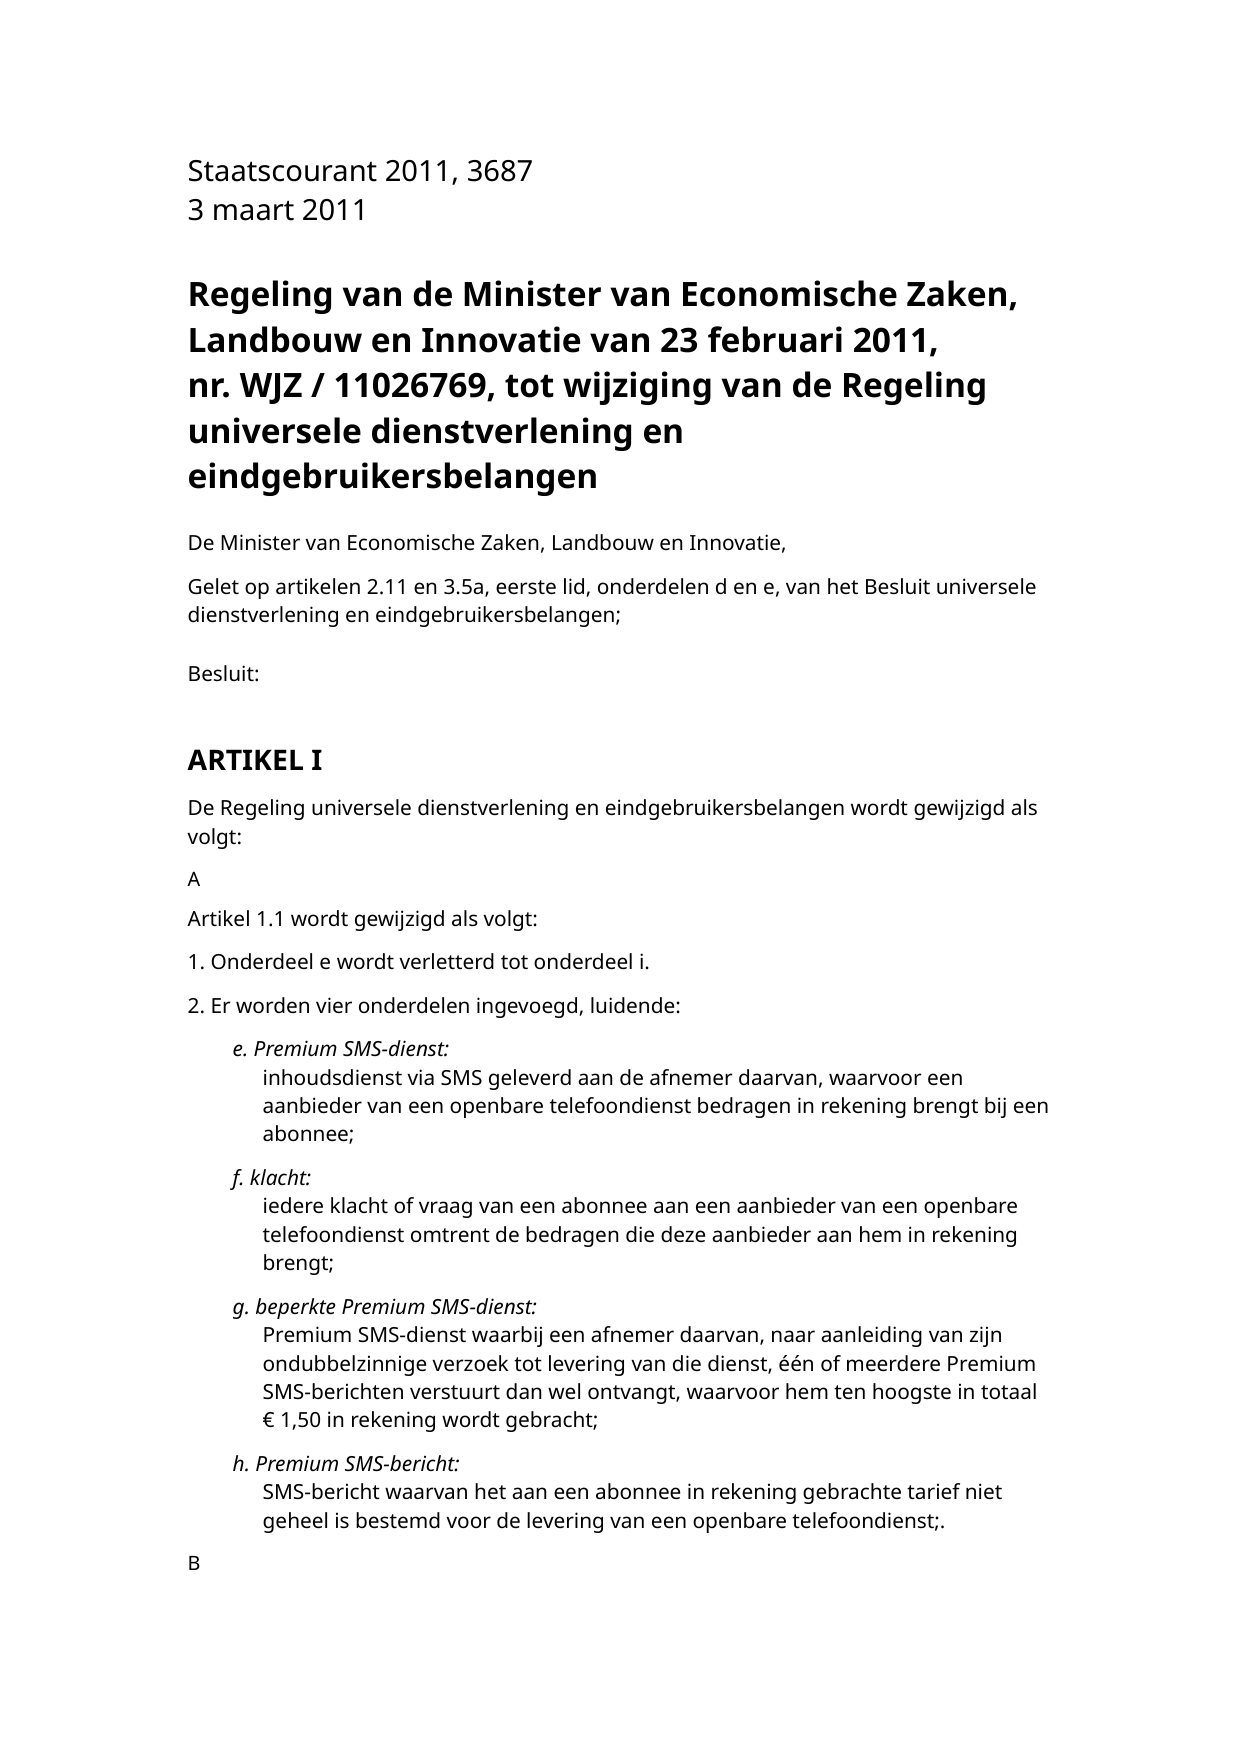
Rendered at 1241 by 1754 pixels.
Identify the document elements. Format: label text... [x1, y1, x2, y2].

text Besluit: [187, 659, 1053, 687]
subtitle Regeling van de Minister van Economische Zaken, Landbouw en Innovatie van 23 februari 2011, nr. WJZ / 11026769, tot wijziging van de Regeling universele dienstverlening en eindgebruikersbelangen [187, 271, 1053, 498]
text De Minister van Economische Zaken, Landbouw en Innovatie, [187, 528, 1053, 557]
text h. Premium SMS-bericht: [232, 1449, 1053, 1477]
text 3 maart 2011 [187, 190, 1053, 229]
text inhoudsdienst via SMS geleverd aan de afnemer daarvan, waarvoor een aanbieder van een openbare telefoondienst bedragen in rekening brengt bij een abonnee; [262, 1063, 1053, 1148]
text Staatscourant 2011, 3687 [187, 150, 1053, 190]
text A [187, 865, 1053, 892]
text g. beperkte Premium SMS-dienst: [232, 1292, 1053, 1320]
subtitle ARTIKEL I [187, 740, 1053, 778]
text 2. Er worden vier onderdelen ingevoegd, luidende: [187, 991, 1053, 1019]
text B [187, 1549, 1053, 1576]
text e. Premium SMS-dienst: [232, 1034, 1053, 1063]
text SMS-bericht waarvan het aan een abonnee in rekening gebrachte tarief niet geheel is bestemd voor de levering van een openbare telefoondienst;. [262, 1477, 1053, 1534]
text iedere klacht of vraag van een abonnee aan een aanbieder van een openbare telefoondienst omtrent de bedragen die deze aanbieder aan hem in rekening brengt; [262, 1191, 1053, 1277]
text Gelet op artikelen 2.11 en 3.5a, eerste lid, onderdelen d en e, van het Besluit universele dienstverlening en eindgebruikersbelangen; [187, 572, 1053, 629]
text De Regeling universele dienstverlening en eindgebruikersbelangen wordt gewijzigd als volgt: [187, 793, 1053, 850]
text Premium SMS-dienst waarbij een afnemer daarvan, naar aanleiding van zijn ondubbelzinnige verzoek tot levering van die dienst, één of meerdere Premium SMS-berichten verstuurt dan wel ontvangt, waarvoor hem ten hoogste in totaal € 1,50 in rekening wordt gebracht; [262, 1320, 1053, 1434]
text Artikel 1.1 wordt gewijzigd als volgt: [187, 904, 1053, 932]
text f. klacht: [232, 1163, 1053, 1191]
text 1. Onderdeel e wordt verletterd tot onderdeel i. [187, 947, 1053, 976]
